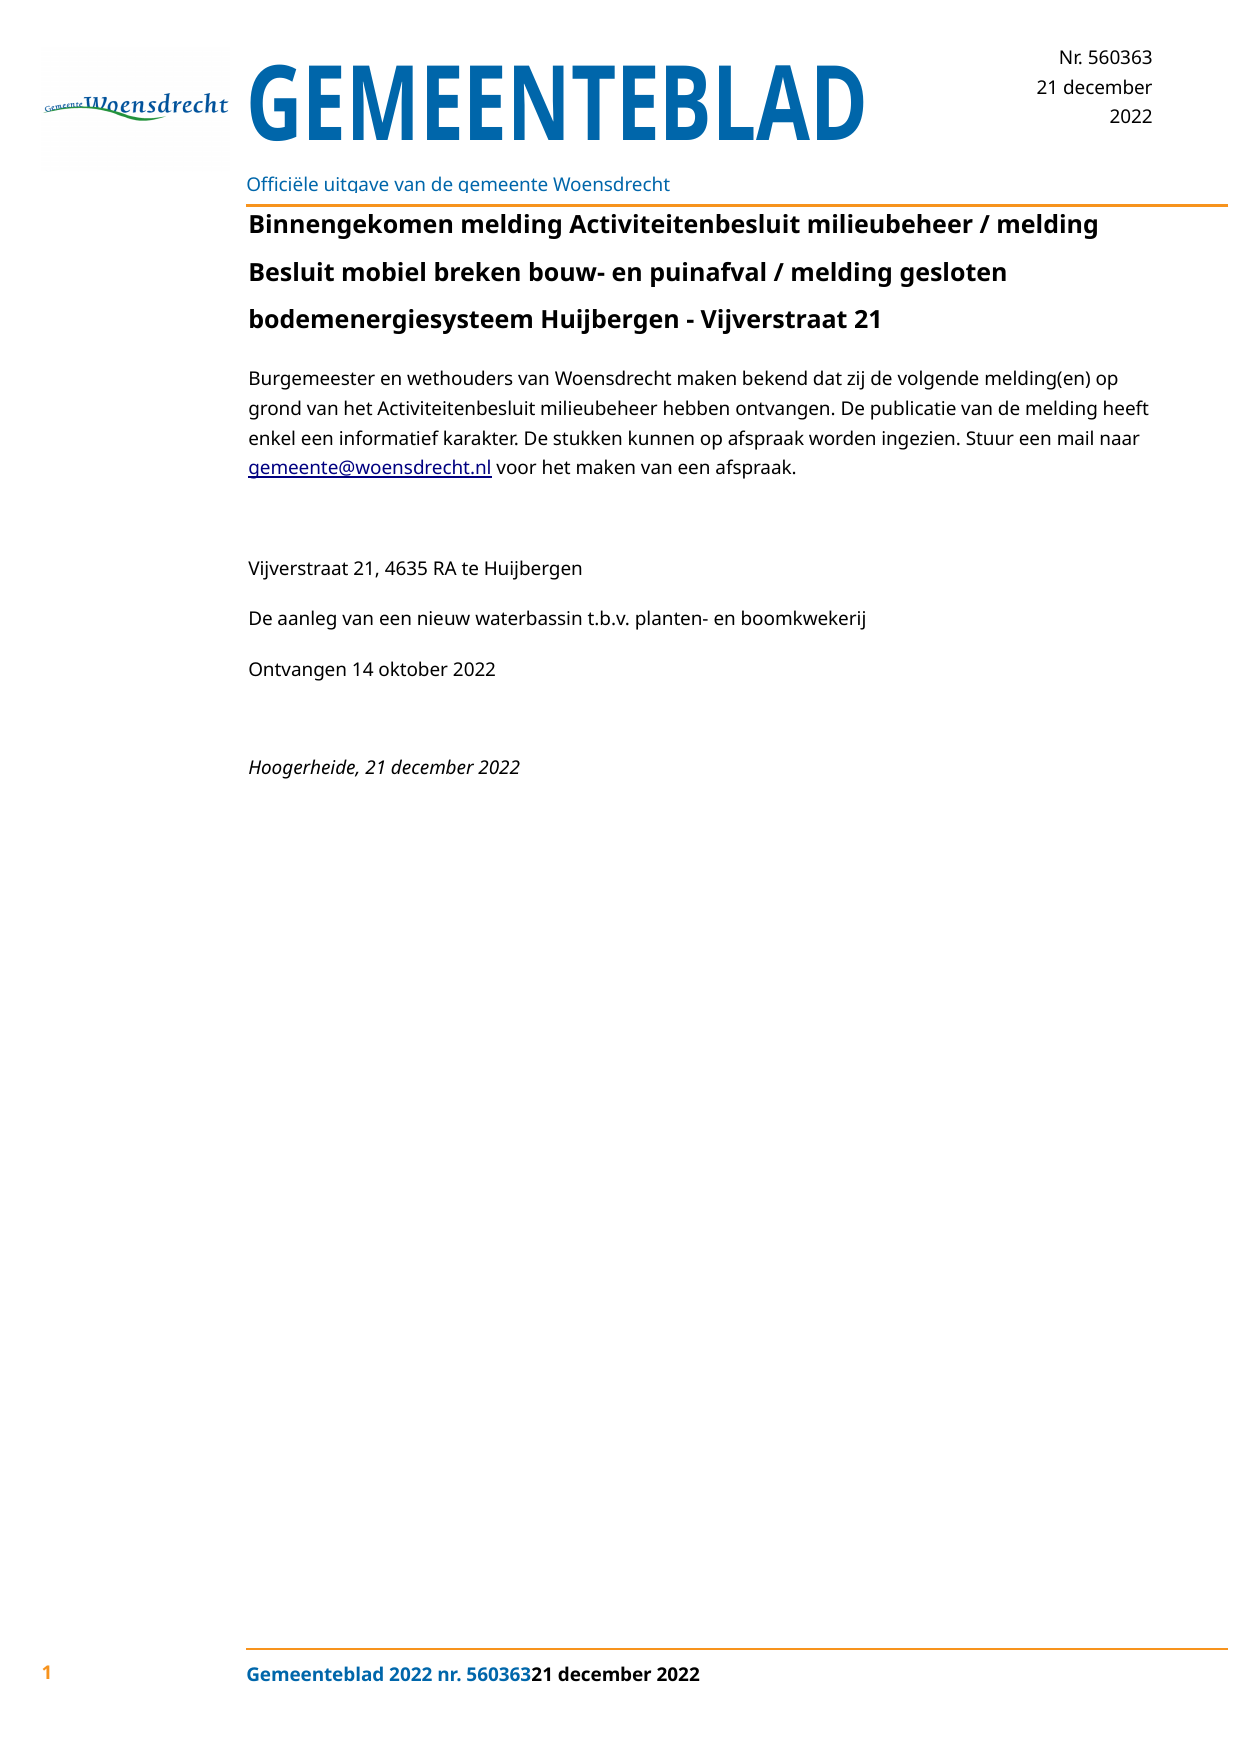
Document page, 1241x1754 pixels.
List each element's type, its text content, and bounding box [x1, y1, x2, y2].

text Burgemeester en wethouders van Woensdrecht maken bekend dat zij de volgende melding(en) op grond van het Activiteitenbesluit milieubeheer hebben ontvangen. De publicatie van de melding heeft enkel een informatief karakter. De stukken kunnen op afspraak worden ingezien. Stuur een mail naar gemeente@woensdrecht.nl voor het maken van een afspraak. [248, 366, 1152, 480]
text De aanleg van een nieuw waterbassin t.b.v. planten- en boomkwekerij [248, 606, 1152, 631]
text Ontvangen 14 oktober 2022 [248, 656, 1152, 682]
text Binnengekomen melding Activiteitenbesluit milieubeheer / melding Besluit mobiel breken bouw- en puinafval / melding gesloten bodemenergiesysteem Huijbergen - Vijverstraat 21 [248, 207, 1152, 336]
picture [41, 47, 231, 172]
text Vijverstraat 21, 4635 RA te Huijbergen [248, 555, 1152, 581]
text Hoogerheide, 21 december 2022 [248, 754, 1152, 780]
